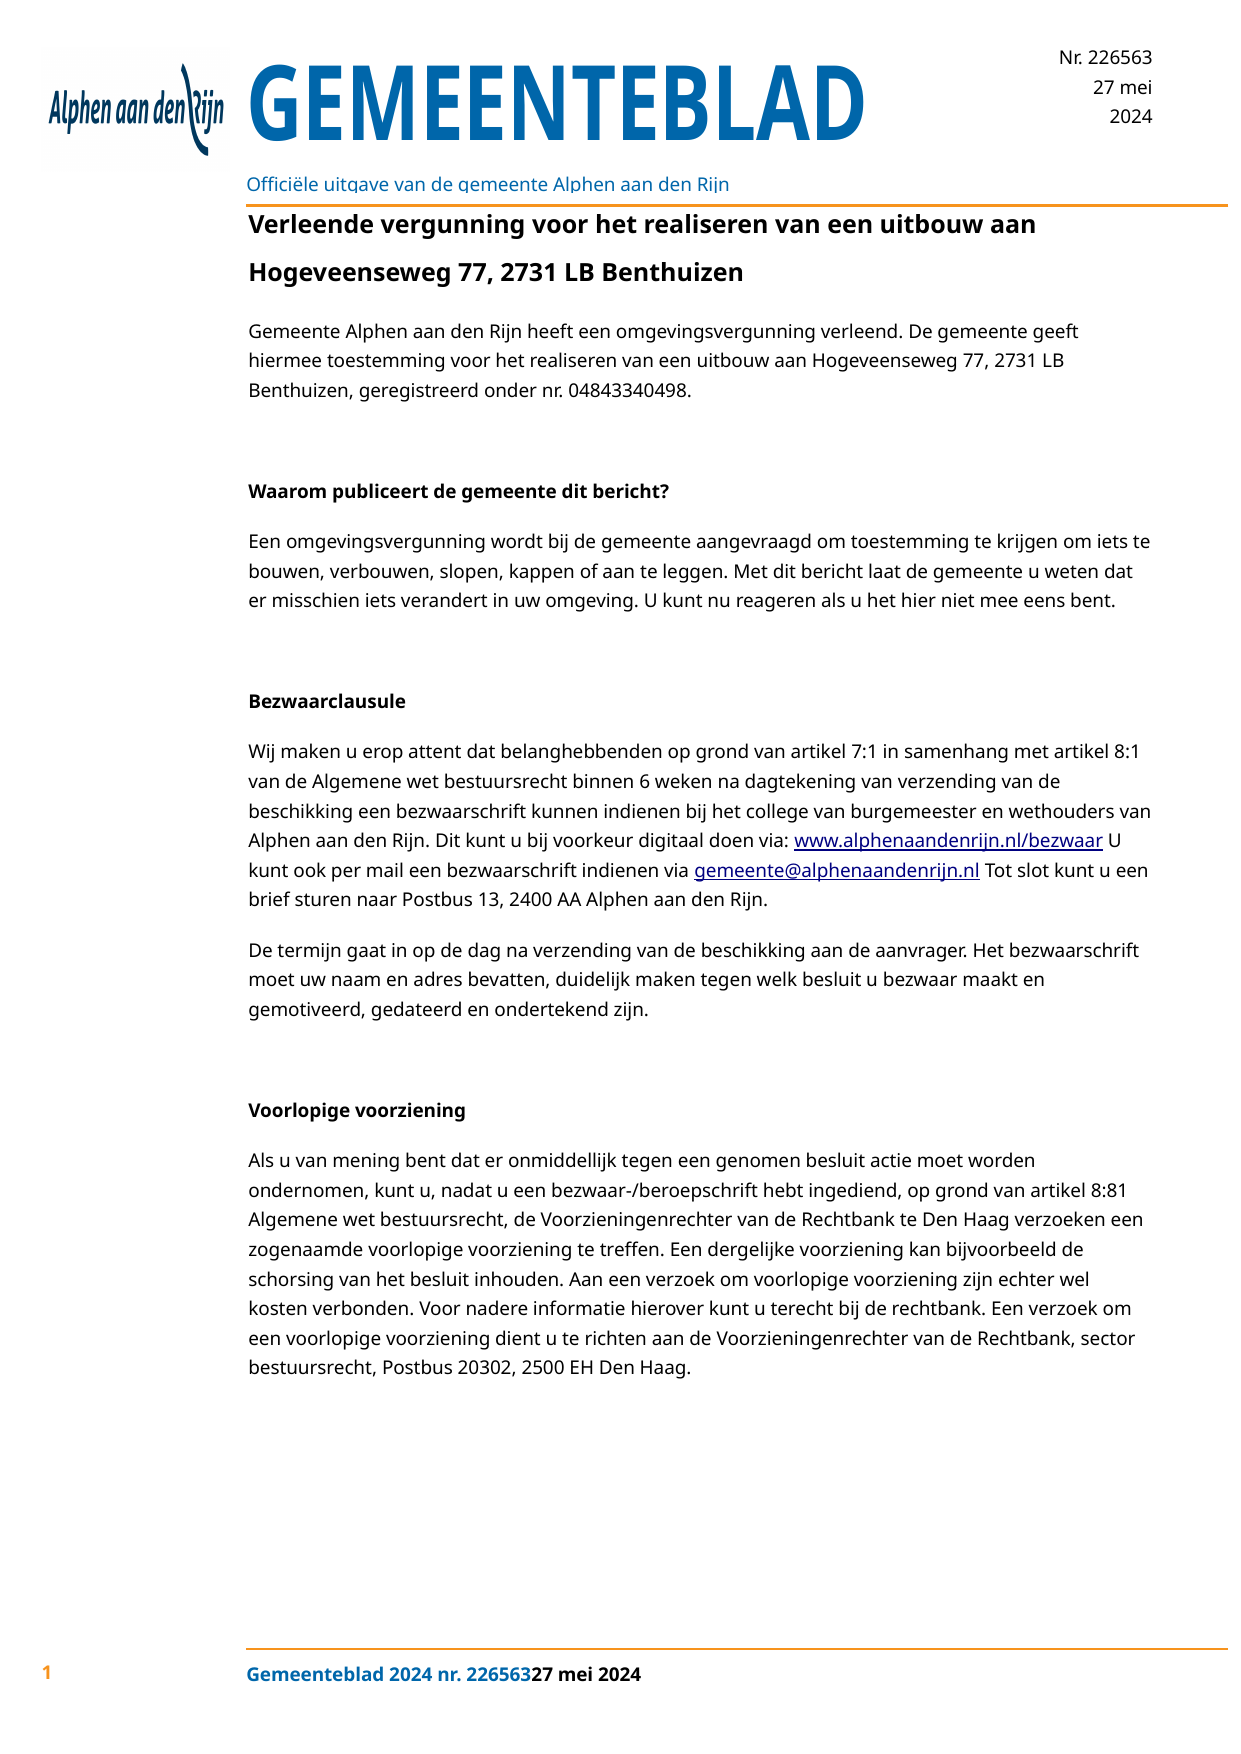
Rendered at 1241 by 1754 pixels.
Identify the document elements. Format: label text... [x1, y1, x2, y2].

text Waarom publiceert de gemeente dit bericht? [248, 478, 1152, 504]
text Voorlopige voorziening [248, 1097, 1152, 1123]
text Een omgevingsvergunning wordt bij de gemeente aangevraagd om toestemming te krijgen om iets te bouwen, verbouwen, slopen, kappen of aan te leggen. Met dit bericht laat de gemeente u weten dat er misschien iets verandert in uw omgeving. U kunt nu reageren als u het hier niet mee eens bent. [248, 528, 1152, 613]
text Wij maken u erop attent dat belanghebbenden op grond van artikel 7:1 in samenhang met artikel 8:1 van de Algemene wet bestuursrecht binnen 6 weken na dagtekening van verzending van de beschikking een bezwaarschrift kunnen indienen bij het college van burgemeester en wethouders van Alphen aan den Rijn. Dit kunt u bij voorkeur digitaal doen via: www.alphenaandenrijn.nl/bezwaar U kunt ook per mail een bezwaarschrift indienen via gemeente@alphenaandenrijn.nl Tot slot kunt u een brief sturen naar Postbus 13, 2400 AA Alphen aan den Rijn. [248, 739, 1152, 912]
text Bezwaarclausule [248, 688, 1152, 714]
text Gemeente Alphen aan den Rijn heeft een omgevingsvergunning verleend. De gemeente geeft hiermee toestemming voor het realiseren van een uitbouw aan Hogeveenseweg 77, 2731 LB Benthuizen, geregistreerd onder nr. 04843340498. [248, 318, 1152, 403]
picture [41, 47, 231, 172]
text Verleende vergunning voor het realiseren van een uitbouw aan Hogeveenseweg 77, 2731 LB Benthuizen [248, 207, 1152, 288]
text De termijn gaat in op de dag na verzending van de beschikking aan de aanvrager. Het bezwaarschrift moet uw naam en adres bevatten, duidelijk maken tegen welk besluit u bezwaar maakt en gemotiveerd, gedateerd en ondertekend zijn. [248, 937, 1152, 1022]
text Als u van mening bent dat er onmiddellijk tegen een genomen besluit actie moet worden ondernomen, kunt u, nadat u een bezwaar-/beroepschrift hebt ingediend, op grond van artikel 8:81 Algemene wet bestuursrecht, de Voorzieningenrechter van de Rechtbank te Den Haag verzoeken een zogenaamde voorlopige voorziening te treffen. Een dergelijke voorziening kan bijvoorbeeld de schorsing van het besluit inhouden. Aan een verzoek om voorlopige voorziening zijn echter wel kosten verbonden. Voor nadere informatie hierover kunt u terecht bij de rechtbank. Een verzoek om een voorlopige voorziening dient u te richten aan de Voorzieningenrechter van de Rechtbank, sector bestuursrecht, Postbus 20302, 2500 EH Den Haag. [248, 1147, 1152, 1380]
